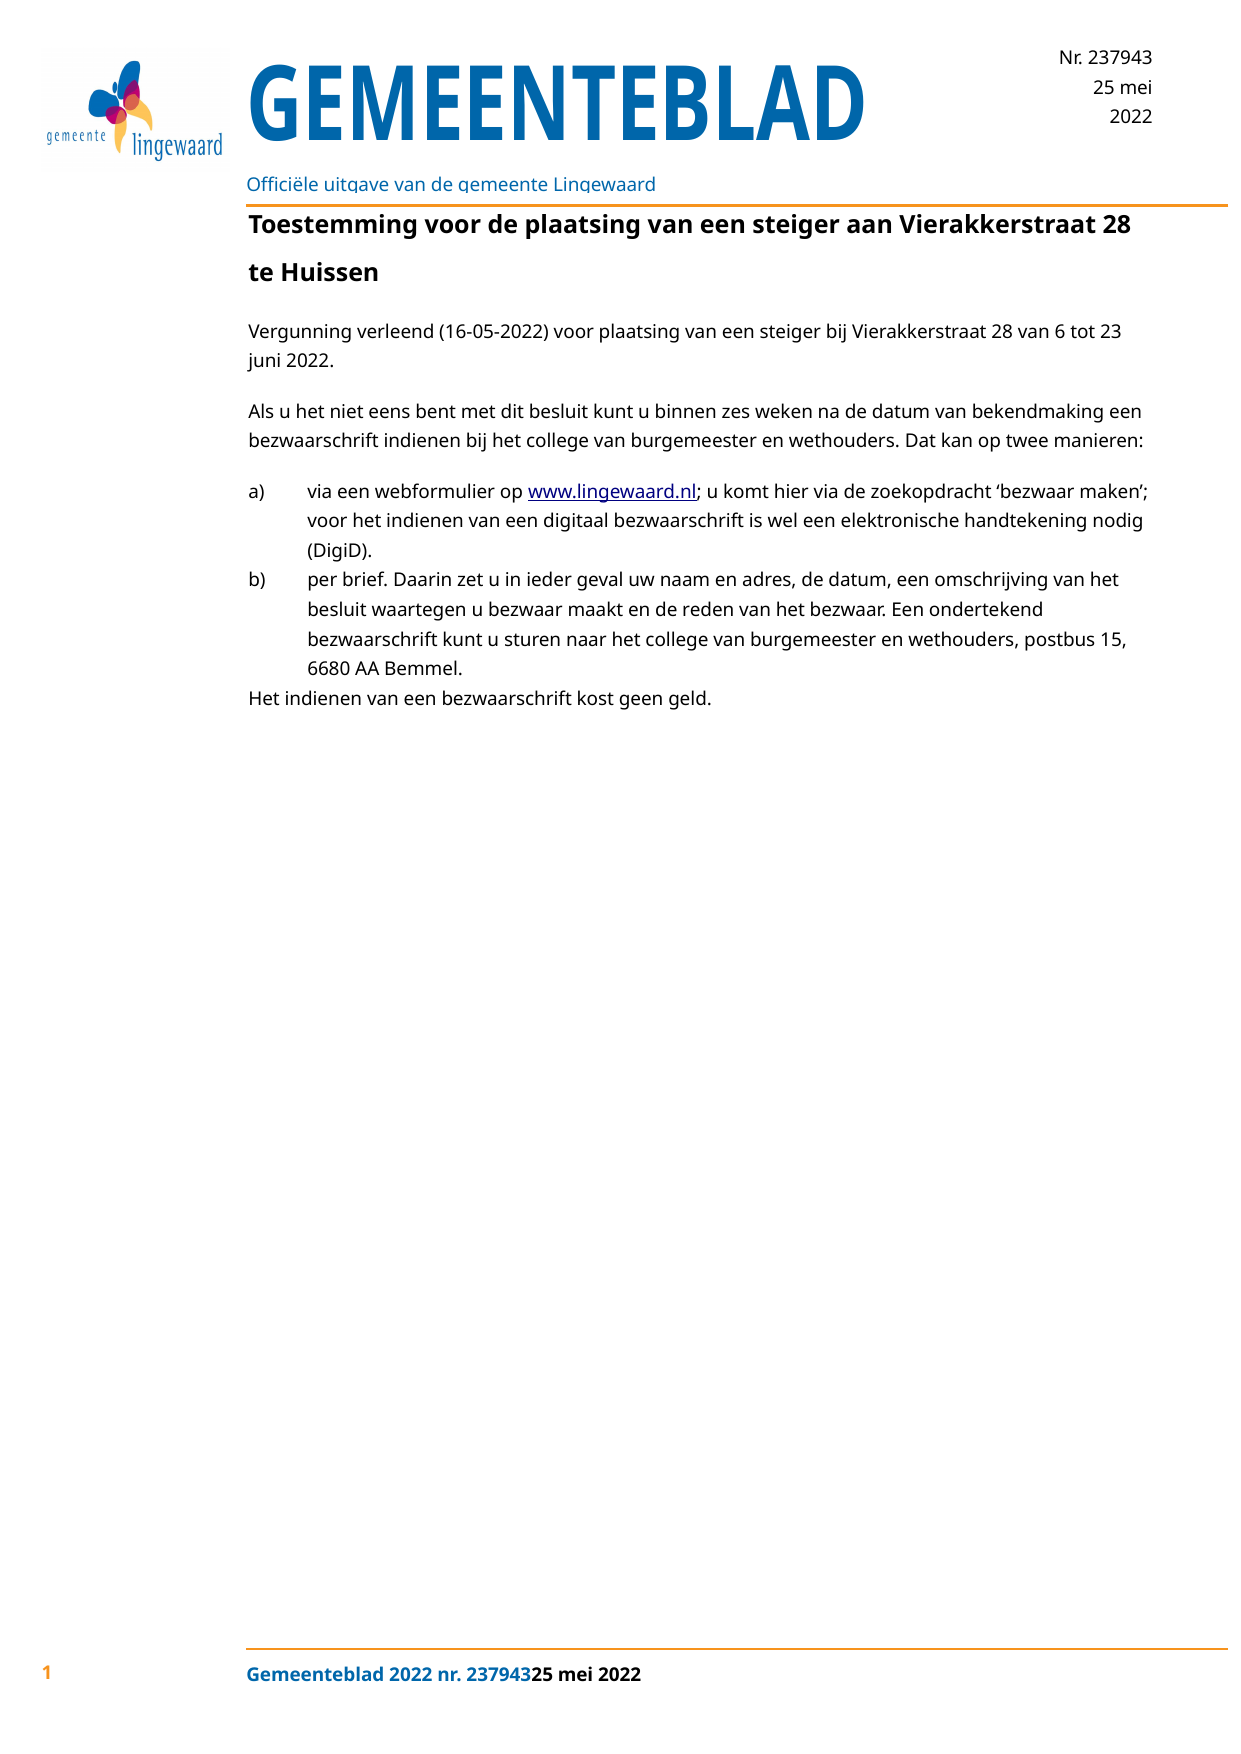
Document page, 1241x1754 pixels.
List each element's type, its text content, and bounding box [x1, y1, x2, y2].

text Toestemming voor de plaatsing van een steiger aan Vierakkerstraat 28 te Huissen [248, 207, 1152, 288]
text Als u het niet eens bent met dit besluit kunt u binnen zes weken na de datum van bekendmaking een bezwaarschrift indienen bij het college van burgemeester en wethouders. Dat kan op twee manieren: [248, 398, 1152, 453]
text Vergunning verleend (16-05-2022) voor plaatsing van een steiger bij Vierakkerstraat 28 van 6 tot 23 juni 2022. [248, 318, 1152, 373]
text Het indienen van een bezwaarschrift kost geen geld. [248, 685, 1152, 711]
list per brief. Daarin zet u in ieder geval uw naam en adres, de datum, een omschrijving van het besluit waartegen u bezwaar maakt en de reden van het bezwaar. Een ondertekend bezwaarschrift kunt u sturen naar het college van burgemeester en wethouders, postbus 15, 6680 AA Bemmel. [248, 567, 1152, 681]
picture [41, 47, 231, 172]
list via een webformulier op www.lingewaard.nl; u komt hier via de zoekopdracht ‘bezwaar maken’; voor het indienen van een digitaal bezwaarschrift is wel een elektronische handtekening nodig (DigiD). [248, 478, 1152, 563]
